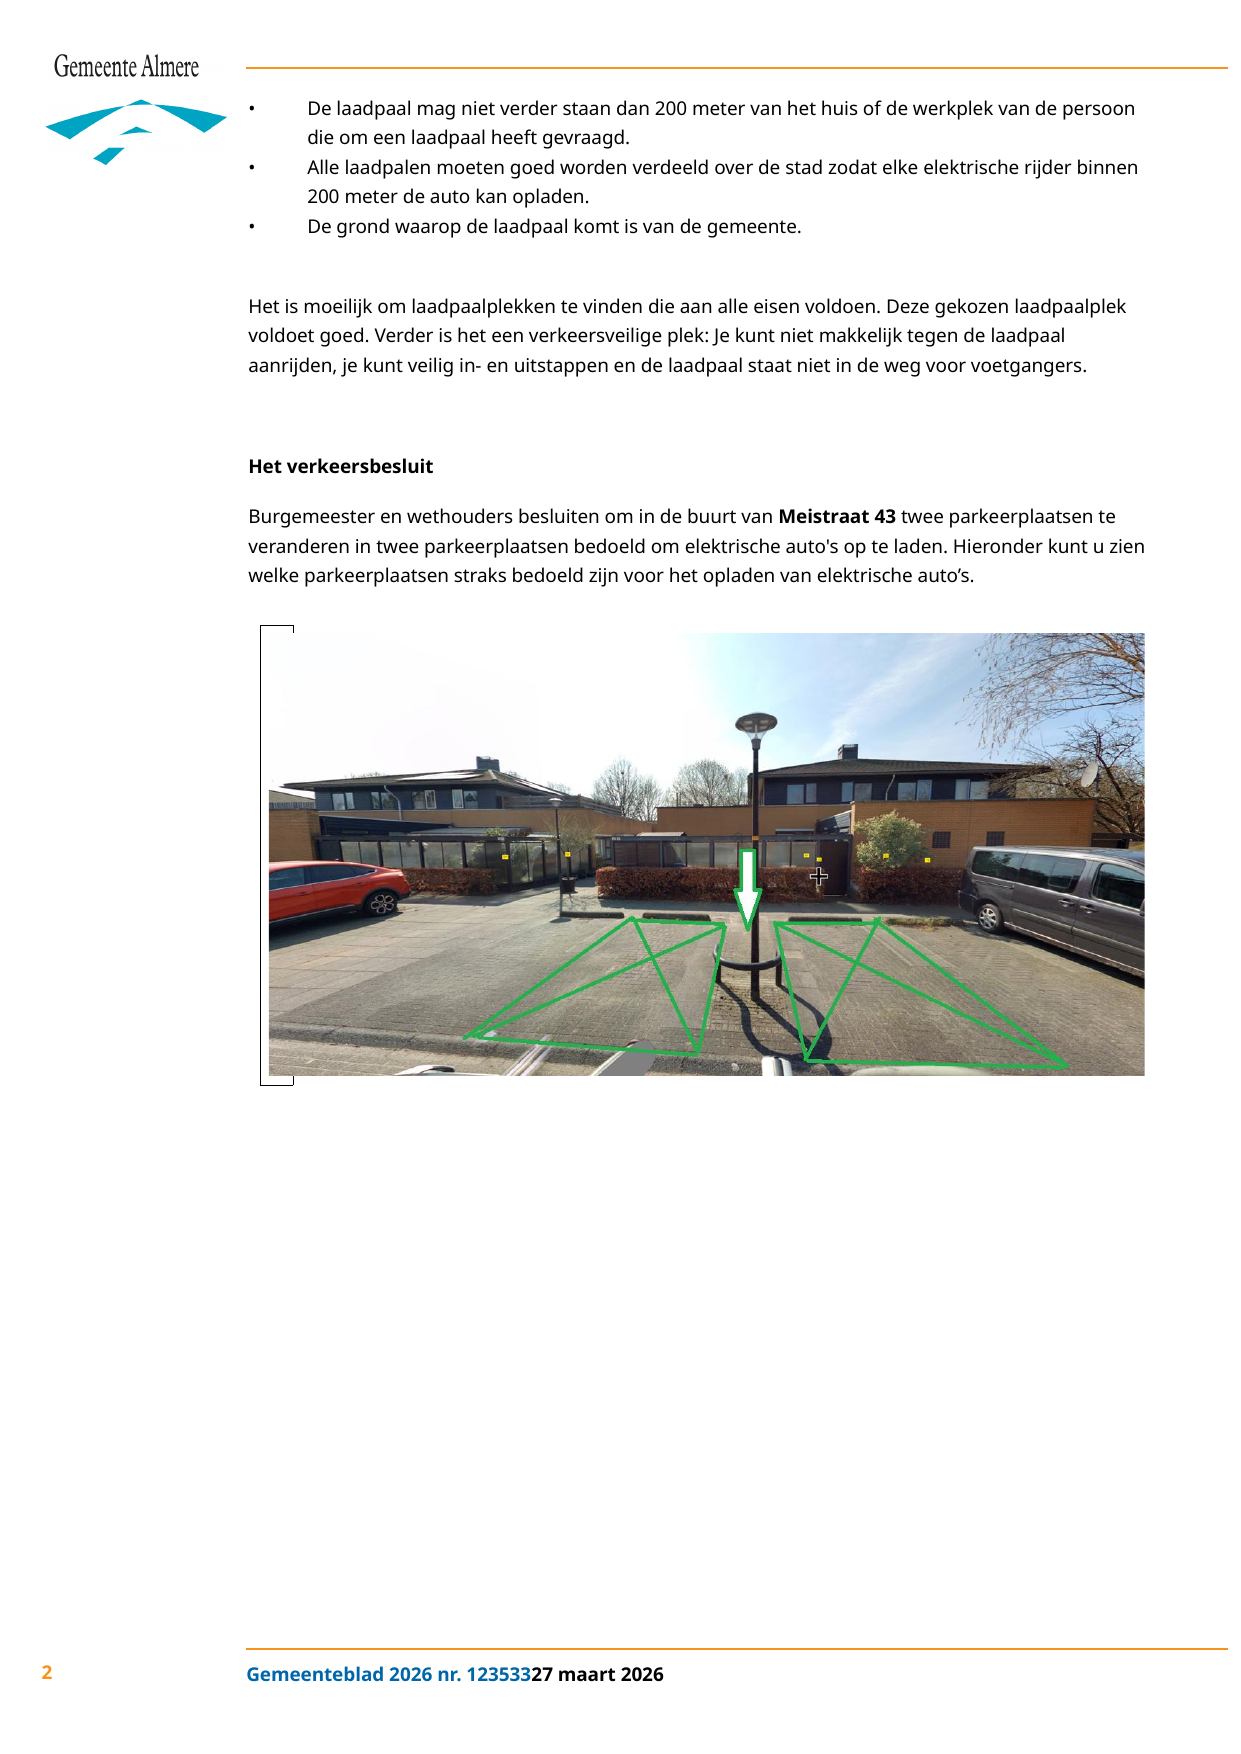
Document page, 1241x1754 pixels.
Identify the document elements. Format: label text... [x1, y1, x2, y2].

list Alle laadpalen moeten goed worden verdeeld over de stad zodat elke elektrische rijder binnen 200 meter de auto kan opladen. [248, 154, 1152, 209]
text Het is moeilijk om laadpaalplekken te vinden die aan alle eisen voldoen. Deze gekozen laadpaalplek voldoet goed. Verder is het een verkeersveilige plek: Je kunt niet makkelijk tegen de laadpaal aanrijden, je kunt veilig in- en uitstappen en de laadpaal staat niet in de weg voor voetgangers. [248, 293, 1152, 378]
picture [41, 47, 231, 172]
list De laadpaal mag niet verder staan dan 200 meter van het huis of de werkplek van de persoon die om een laadpaal heeft gevraagd. [248, 95, 1152, 150]
list De grond waarop de laadpaal komt is van de gemeente. [248, 213, 1152, 239]
picture [268, 633, 1145, 1076]
text Het verkeersbesluit [248, 453, 1152, 479]
text Burgemeester en wethouders besluiten om in de buurt van Meistraat 43 twee parkeerplaatsen te veranderen in twee parkeerplaatsen bedoeld om elektrische auto's op te laden. Hieronder kunt u zien welke parkeerplaatsen straks bedoeld zijn voor het opladen van elektrische auto’s. [248, 503, 1152, 588]
